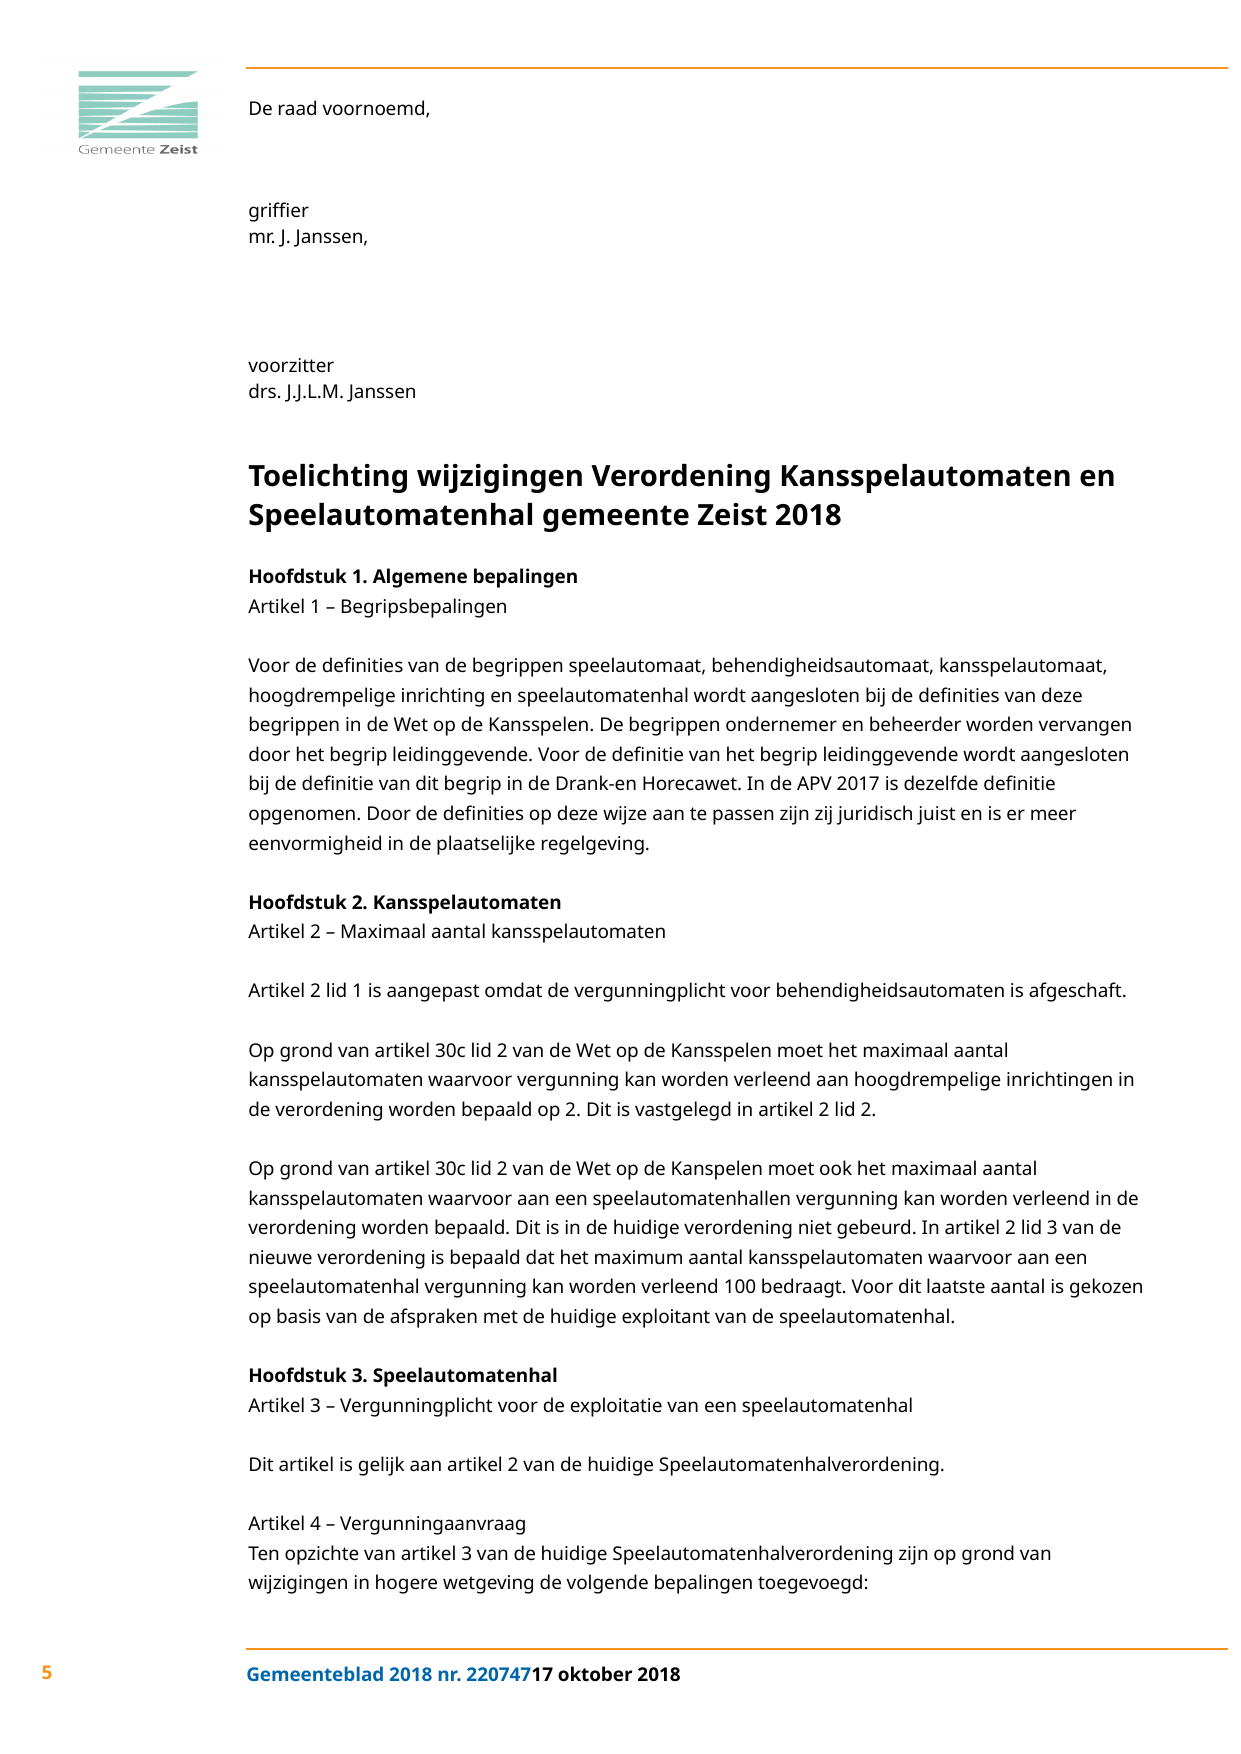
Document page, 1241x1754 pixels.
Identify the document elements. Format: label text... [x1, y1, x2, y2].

text griffier [248, 198, 1152, 223]
text Hoofdstuk 1. Algemene bepalingen [248, 563, 1152, 589]
text Hoofdstuk 2. Kansspelautomaten [248, 889, 1152, 915]
text Artikel 1 – Begripsbepalingen [248, 593, 1152, 619]
text voorzitter [248, 352, 1152, 378]
text Toelichting wijzigingen Verordening Kansspelautomaten en Speelautomatenhal gemeente Zeist 2018 [248, 455, 1152, 534]
text Op grond van artikel 30c lid 2 van de Wet op de Kanspelen moet ook het maximaal aantal kansspelautomaten waarvoor aan een speelautomatenhallen vergunning kan worden verleend in de verordening worden bepaald. Dit is in de huidige verordening niet gebeurd. In artikel 2 lid 3 van de nieuwe verordening is bepaald dat het maximum aantal kansspelautomaten waarvoor aan een speelautomatenhal vergunning kan worden verleend 100 bedraagt. Voor dit laatste aantal is gekozen op basis van de afspraken met de huidige exploitant van de speelautomatenhal. [248, 1155, 1152, 1329]
text Artikel 2 lid 1 is aangepast omdat de vergunningplicht voor behendigheidsautomaten is afgeschaft. [248, 978, 1152, 1003]
text Voor de definities van de begrippen speelautomaat, behendigheidsautomaat, kansspelautomaat, hoogdrempelige inrichting en speelautomatenhal wordt aangesloten bij de definities van deze begrippen in de Wet op de Kansspelen. De begrippen ondernemer en beheerder worden vervangen door het begrip leidinggevende. Voor de definitie van het begrip leidinggevende wordt aangesloten bij de definitie van dit begrip in de Drank-en Horecawet. In de APV 2017 is dezelfde definitie opgenomen. Door de definities op deze wijze aan te passen zijn zij juridisch juist en is er meer eenvormigheid in de plaatselijke regelgeving. [248, 652, 1152, 856]
text De raad voornoemd, [248, 95, 1152, 121]
text drs. J.J.L.M. Janssen [248, 378, 1152, 403]
text mr. J. Janssen, [248, 223, 1152, 249]
text Op grond van artikel 30c lid 2 van de Wet op de Kansspelen moet het maximaal aantal kansspelautomaten waarvoor vergunning kan worden verleend aan hoogdrempelige inrichtingen in de verordening worden bepaald op 2. Dit is vastgelegd in artikel 2 lid 2. [248, 1037, 1152, 1122]
text Hoofdstuk 3. Speelautomatenhal [248, 1362, 1152, 1388]
text Ten opzichte van artikel 3 van de huidige Speelautomatenhalverordening zijn op grond van wijzigingen in hogere wetgeving de volgende bepalingen toegevoegd: [248, 1540, 1152, 1595]
text Artikel 3 – Vergunningplicht voor de exploitatie van een speelautomatenhal [248, 1392, 1152, 1418]
text Dit artikel is gelijk aan artikel 2 van de huidige Speelautomatenhalverordening. [248, 1451, 1152, 1477]
picture [41, 47, 231, 172]
text Artikel 2 – Maximaal aantal kansspelautomaten [248, 918, 1152, 944]
text Artikel 4 – Vergunningaanvraag [248, 1510, 1152, 1536]
